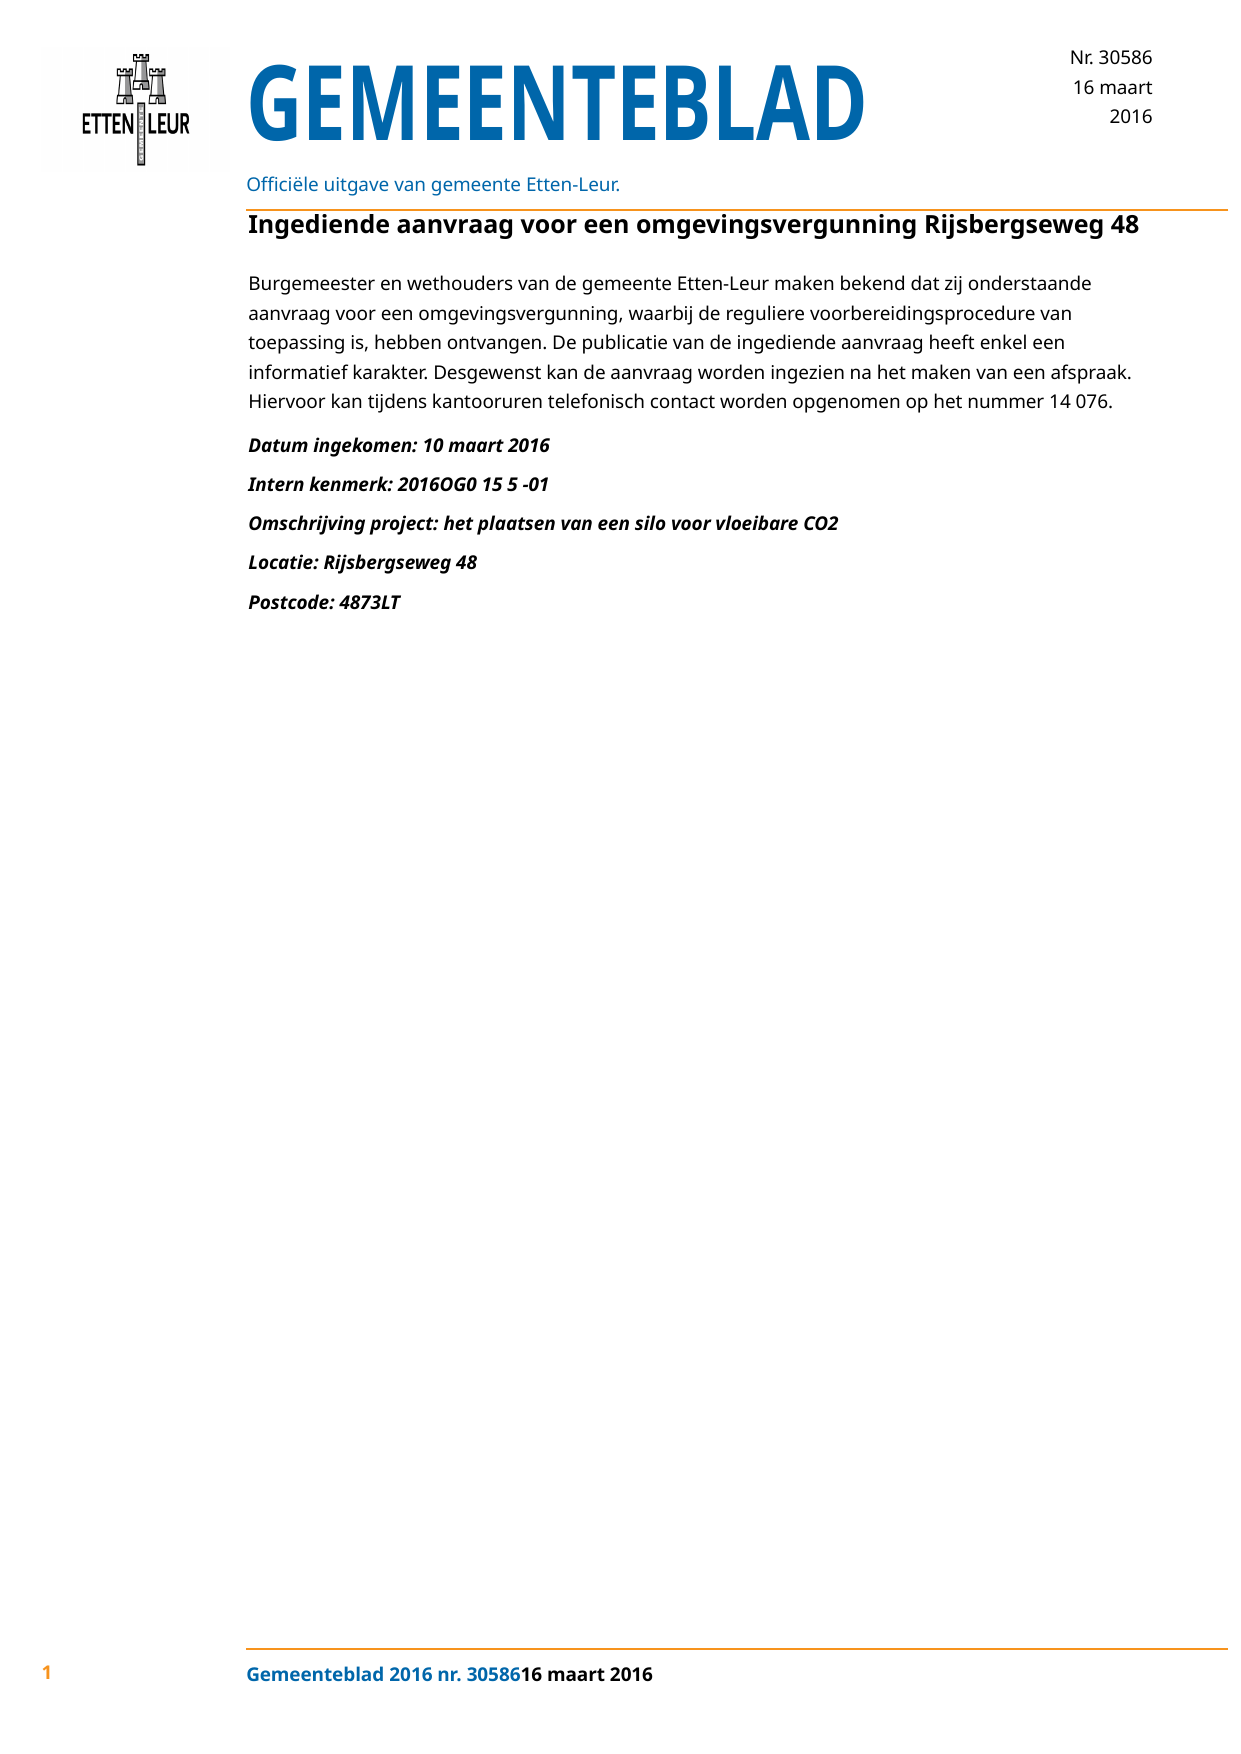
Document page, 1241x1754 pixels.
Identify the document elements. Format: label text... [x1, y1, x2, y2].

text Datum ingekomen: 10 maart 2016 [248, 432, 1152, 457]
text Ingediende aanvraag voor een omgevingsvergunning Rijsbergseweg 48 [248, 211, 1152, 241]
text Intern kenmerk: 2016OG0 15 5 -01 [248, 471, 1152, 497]
text Omschrijving project: het plaatsen van een silo voor vloeibare CO2 [248, 510, 1152, 536]
picture [41, 47, 231, 172]
text Locatie: Rijsbergseweg 48 [248, 549, 1152, 575]
text Postcode: 4873LT [248, 589, 1152, 614]
text Burgemeester en wethouders van de gemeente Etten-Leur maken bekend dat zij onderstaande aanvraag voor een omgevingsvergunning, waarbij de reguliere voorbereidingsprocedure van toepassing is, hebben ontvangen. De publicatie van de ingediende aanvraag heeft enkel een informatief karakter. Desgewenst kan de aanvraag worden ingezien na het maken van een afspraak. Hiervoor kan tijdens kantooruren telefonisch contact worden opgenomen op het nummer 14 076. [248, 270, 1152, 414]
